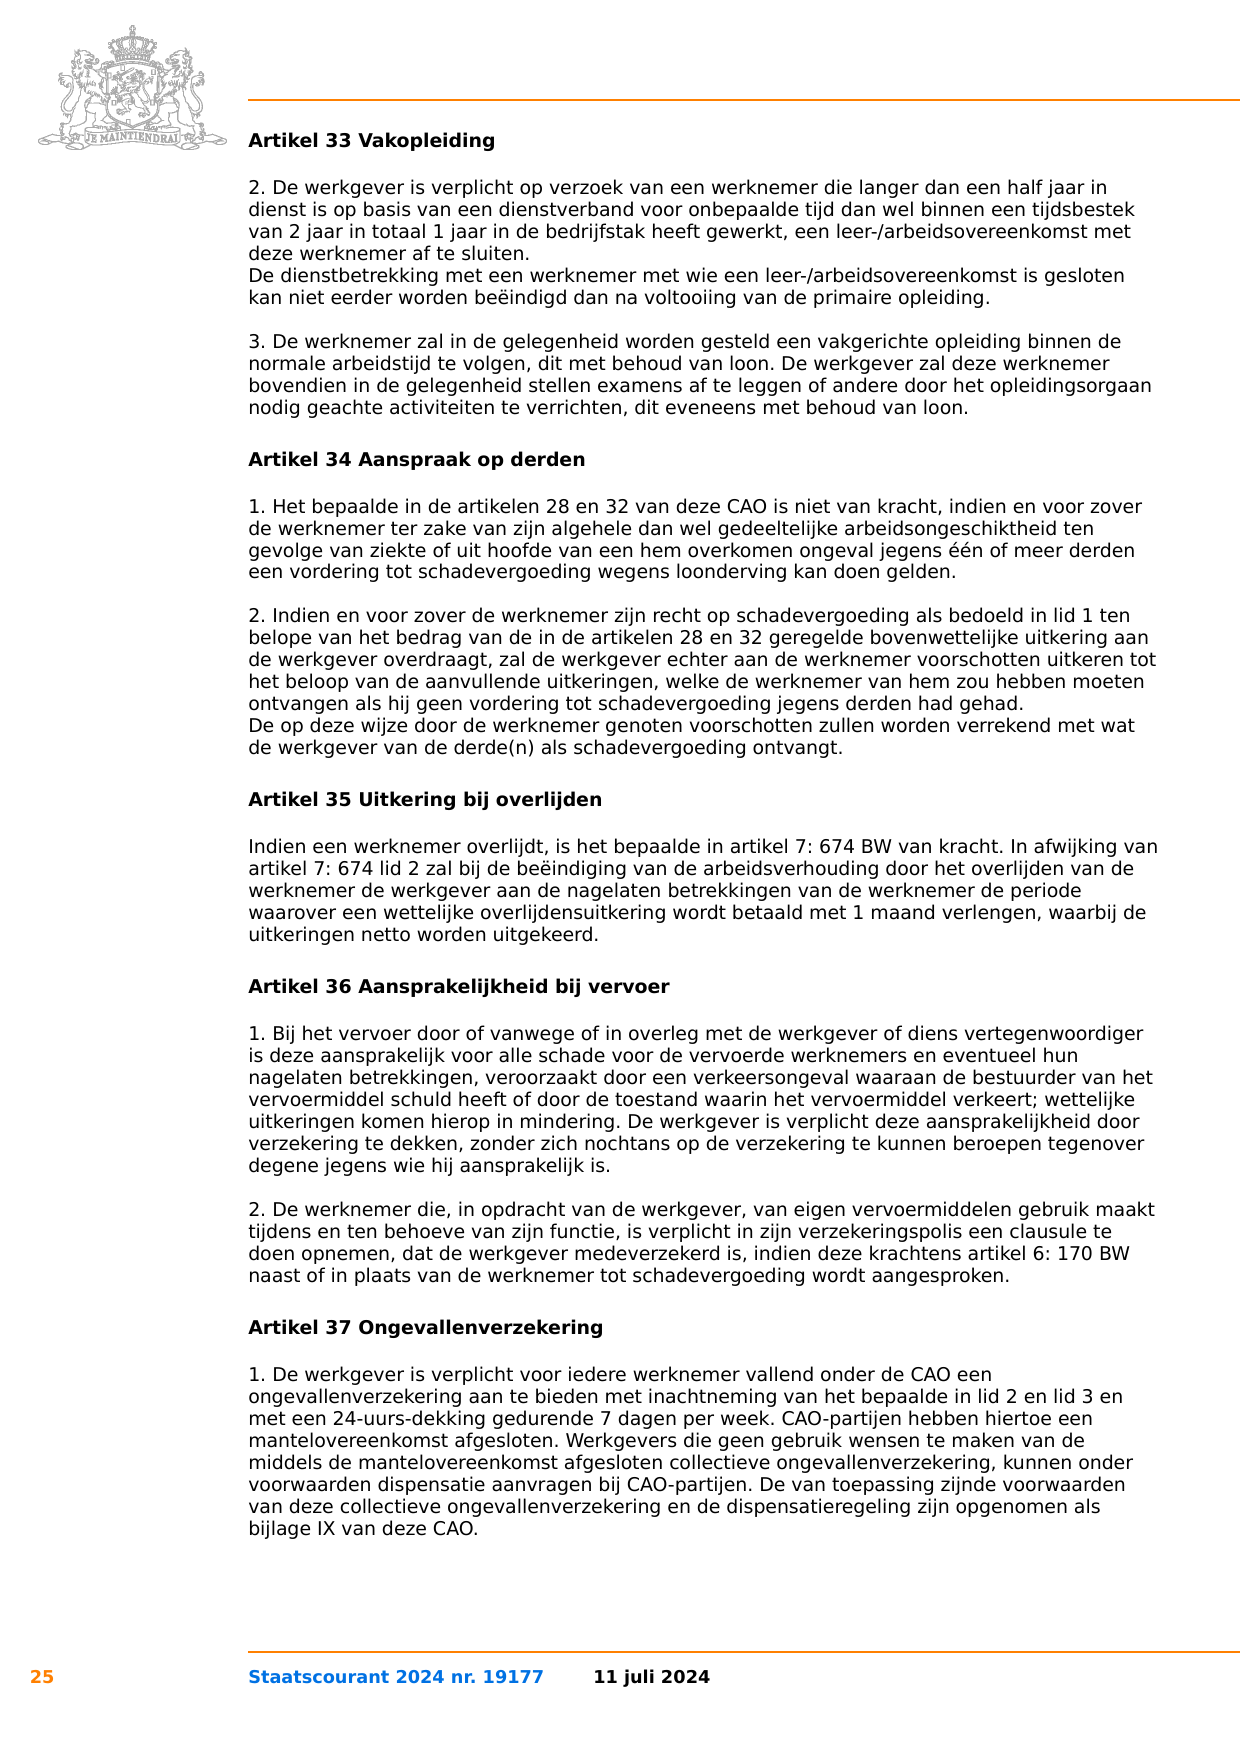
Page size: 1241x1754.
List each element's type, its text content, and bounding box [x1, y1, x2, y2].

text 1. Het bepaalde in de artikelen 28 en 32 van deze CAO is niet van kracht, indien en voor zover de werknemer ter zake van zijn algehele dan wel gedeeltelijke arbeidsongeschiktheid ten gevolge van ziekte of uit hoofde van een hem overkomen ongeval jegens één of meer derden een vordering tot schadevergoeding wegens loonderving kan doen gelden. [248, 496, 1163, 583]
text De dienstbetrekking met een werknemer met wie een leer-/arbeidsovereenkomst is gesloten kan niet eerder worden beëindigd dan na voltooiing van de primaire opleiding. [248, 265, 1163, 309]
subtitle Artikel 37 Ongevallenverzekering [248, 1317, 1163, 1339]
subtitle Artikel 35 Uitkering bij overlijden [248, 789, 1163, 811]
picture [38, 25, 227, 150]
text 2. De werknemer die, in opdracht van de werkgever, van eigen vervoermiddelen gebruik maakt tijdens en ten behoeve van zijn functie, is verplicht in zijn verzekeringspolis een clausule te doen opnemen, dat de werkgever medeverzekerd is, indien deze krachtens artikel 6: 170 BW naast of in plaats van de werknemer tot schadevergoeding wordt aangesproken. [248, 1199, 1163, 1287]
text Indien een werknemer overlijdt, is het bepaalde in artikel 7: 674 BW van kracht. In afwijking van artikel 7: 674 lid 2 zal bij de beëindiging van de arbeidsverhouding door het overlijden van de werknemer de werkgever aan de nagelaten betrekkingen van de werknemer de periode waarover een wettelijke overlijdensuitkering wordt betaald met 1 maand verlengen, waarbij de uitkeringen netto worden uitgekeerd. [248, 836, 1163, 946]
subtitle Artikel 33 Vakopleiding [248, 130, 1163, 152]
text 1. De werkgever is verplicht voor iedere werknemer vallend onder de CAO een ongevallenverzekering aan te bieden met inachtneming van het bepaalde in lid 2 en lid 3 en met een 24-uurs-dekking gedurende 7 dagen per week. CAO-partijen hebben hiertoe een mantelovereenkomst afgesloten. Werkgevers die geen gebruik wensen te maken van de middels de mantelovereenkomst afgesloten collectieve ongevallenverzekering, kunnen onder voorwaarden dispensatie aanvragen bij CAO-partijen. De van toepassing zijnde voorwaarden van deze collectieve ongevallenverzekering en de dispensatieregeling zijn opgenomen als bijlage IX van deze CAO. [248, 1364, 1163, 1539]
text 2. De werkgever is verplicht op verzoek van een werknemer die langer dan een half jaar in dienst is op basis van een dienstverband voor onbepaalde tijd dan wel binnen een tijdsbestek van 2 jaar in totaal 1 jaar in de bedrijfstak heeft gewerkt, een leer-/arbeidsovereenkomst met deze werknemer af te sluiten. [248, 177, 1163, 265]
text 2. Indien en voor zover de werknemer zijn recht op schadevergoeding als bedoeld in lid 1 ten belope van het bedrag van de in de artikelen 28 en 32 geregelde bovenwettelijke uitkering aan de werkgever overdraagt, zal de werkgever echter aan de werknemer voorschotten uitkeren tot het beloop van de aanvullende uitkeringen, welke de werknemer van hem zou hebben moeten ontvangen als hij geen vordering tot schadevergoeding jegens derden had gehad. [248, 605, 1163, 715]
subtitle Artikel 36 Aansprakelijkheid bij vervoer [248, 976, 1163, 998]
text De op deze wijze door de werknemer genoten voorschotten zullen worden verrekend met wat de werkgever van de derde(n) als schadevergoeding ontvangt. [248, 715, 1163, 759]
subtitle Artikel 34 Aanspraak op derden [248, 448, 1163, 471]
text 1. Bij het vervoer door of vanwege of in overleg met de werkgever of diens vertegenwoordiger is deze aansprakelijk voor alle schade voor de vervoerde werknemers en eventueel hun nagelaten betrekkingen, veroorzaakt door een verkeersongeval waaraan de bestuurder van het vervoermiddel schuld heeft of door de toestand waarin het vervoermiddel verkeert; wettelijke uitkeringen komen hierop in mindering. De werkgever is verplicht deze aansprakelijkheid door verzekering te dekken, zonder zich nochtans op de verzekering te kunnen beroepen tegenover degene jegens wie hij aansprakelijk is. [248, 1023, 1163, 1177]
text 3. De werknemer zal in de gelegenheid worden gesteld een vakgerichte opleiding binnen de normale arbeidstijd te volgen, dit met behoud van loon. De werkgever zal deze werknemer bovendien in de gelegenheid stellen examens af te leggen of andere door het opleidingsorgaan nodig geachte activiteiten te verrichten, dit eveneens met behoud van loon. [248, 331, 1163, 418]
